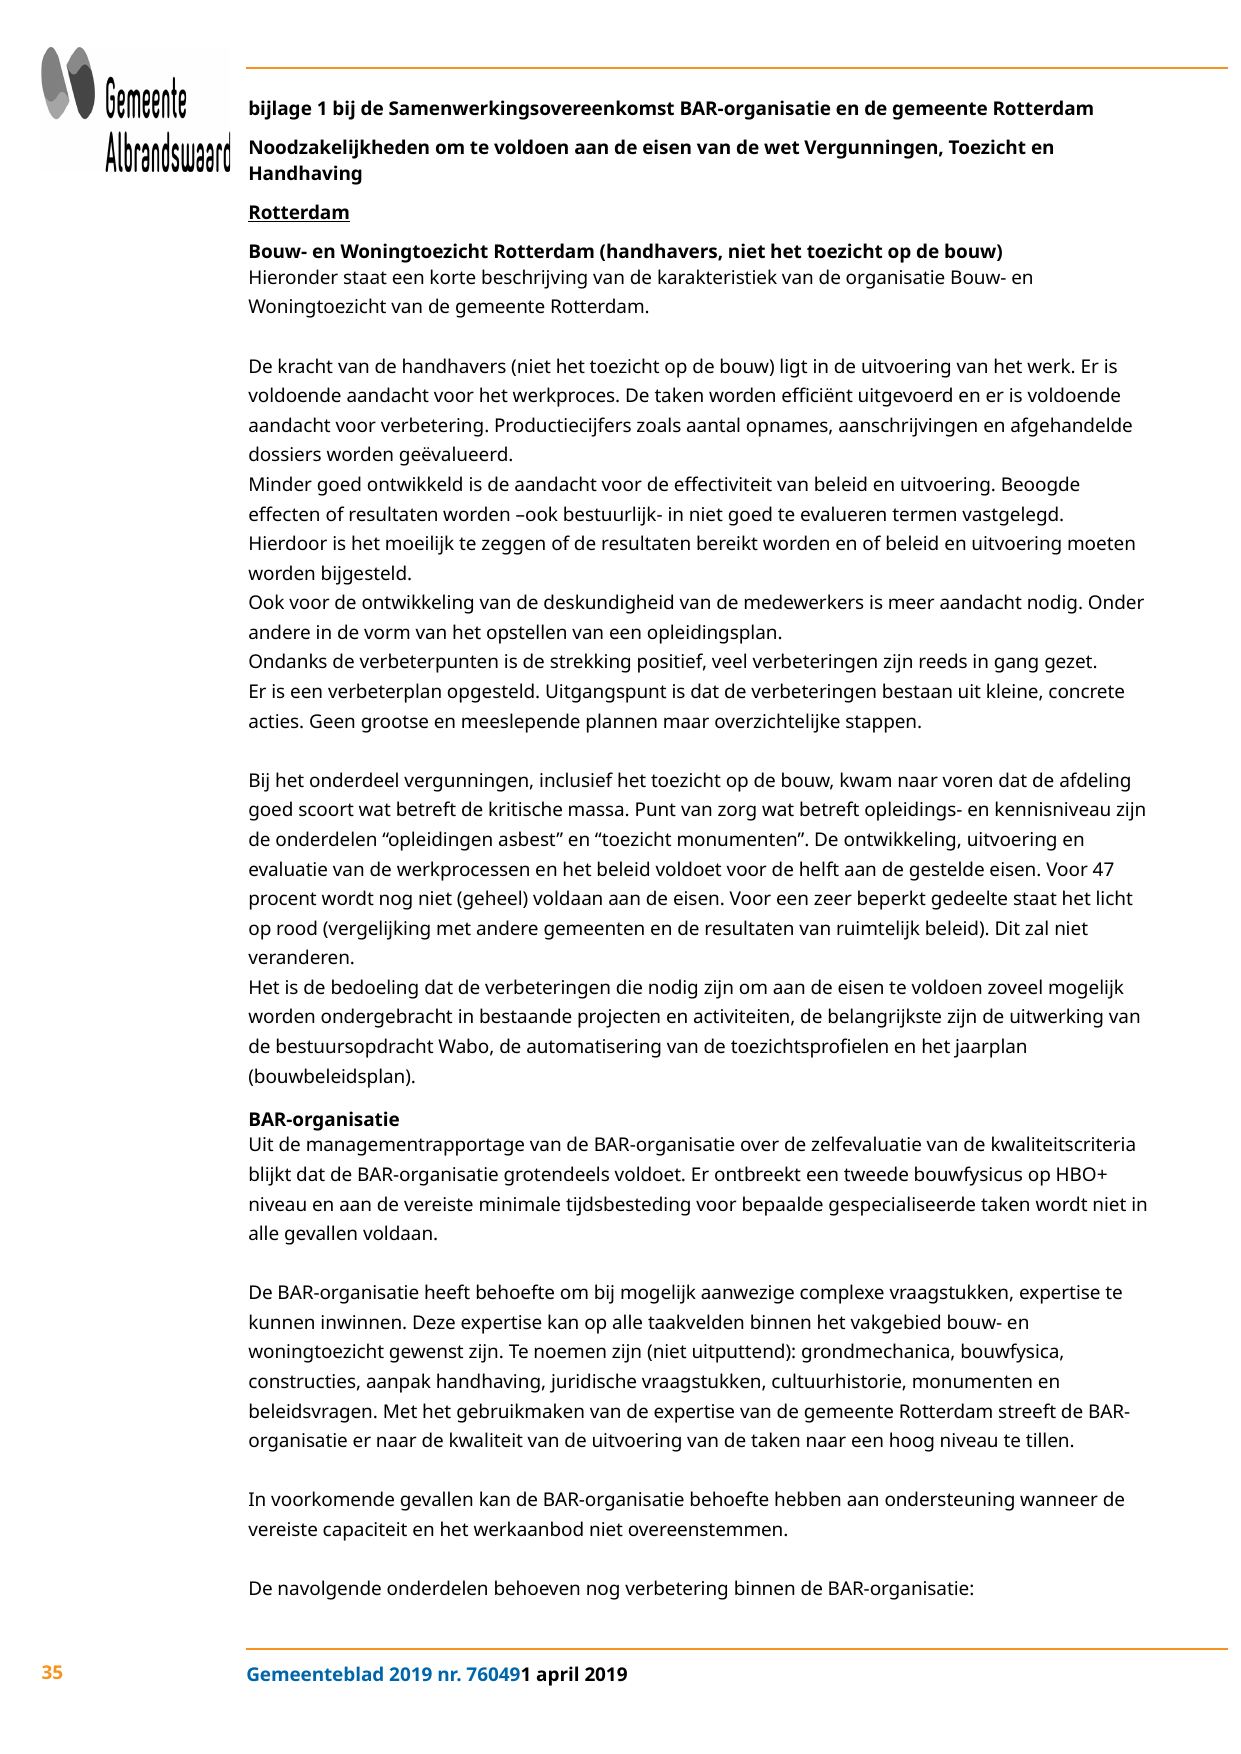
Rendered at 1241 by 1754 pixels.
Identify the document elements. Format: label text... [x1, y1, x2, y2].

text Het is de bedoeling dat de verbeteringen die nodig zijn om aan de eisen te voldoen zoveel mogelijk worden ondergebracht in bestaande projecten en activiteiten, de belangrijkste zijn de uitwerking van de bestuursopdracht Wabo, de automatisering van de toezichtsprofielen en het jaarplan (bouwbeleidsplan). [248, 974, 1152, 1088]
text Bouw- en Woningtoezicht Rotterdam (handhavers, niet het toezicht op de bouw) [248, 238, 1152, 264]
text Ondanks de verbeterpunten is de strekking positief, veel verbeteringen zijn reeds in gang gezet. [248, 649, 1152, 674]
text De BAR-organisatie heeft behoefte om bij mogelijk aanwezige complexe vraagstukken, expertise te kunnen inwinnen. Deze expertise kan op alle taakvelden binnen het vakgebied bouw- en woningtoezicht gewenst zijn. Te noemen zijn (niet uitputtend): grondmechanica, bouwfysica, constructies, aanpak handhaving, juridische vraagstukken, cultuurhistorie, monumenten en beleidsvragen. Met het gebruikmaken van de expertise van de gemeente Rotterdam streeft de BAR-organisatie er naar de kwaliteit van de uitvoering van de taken naar een hoog niveau te tillen. [248, 1279, 1152, 1453]
text Rotterdam [248, 199, 1152, 225]
text Hierdoor is het moeilijk te zeggen of de resultaten bereikt worden en of beleid en uitvoering moeten worden bijgesteld. [248, 530, 1152, 586]
text Ook voor de ontwikkeling van de deskundigheid van de medewerkers is meer aandacht nodig. Onder andere in de vorm van het opstellen van een opleidingsplan. [248, 589, 1152, 645]
text bijlage 1 bij de Samenwerkingsovereenkomst BAR-organisatie en de gemeente Rotterdam [248, 95, 1152, 121]
text Uit de managementrapportage van de BAR-organisatie over de zelfevaluatie van de kwaliteitscriteria blijkt dat de BAR-organisatie grotendeels voldoet. Er ontbreekt een tweede bouwfysicus op HBO+ niveau en aan de vereiste minimale tijdsbesteding voor bepaalde gespecialiseerde taken wordt niet in alle gevallen voldaan. [248, 1132, 1152, 1246]
text Minder goed ontwikkeld is de aandacht voor de effectiviteit van beleid en uitvoering. Beoogde effecten of resultaten worden –ook bestuurlijk- in niet goed te evalueren termen vastgelegd. [248, 471, 1152, 526]
text Noodzakelijkheden om te voldoen aan de eisen van de wet Vergunningen, Toezicht en Handhaving [248, 134, 1152, 186]
text De navolgende onderdelen behoeven nog verbetering binnen de BAR-organisatie: [248, 1575, 1152, 1601]
text De kracht van de handhavers (niet het toezicht op de bouw) ligt in de uitvoering van het werk. Er is voldoende aandacht voor het werkproces. De taken worden efficiënt uitgevoerd en er is voldoende aandacht voor verbetering. Productiecijfers zoals aantal opnames, aanschrijvingen en afgehandelde dossiers worden geëvalueerd. [248, 353, 1152, 467]
text In voorkomende gevallen kan de BAR-organisatie behoefte hebben aan ondersteuning wanneer de vereiste capaciteit en het werkaanbod niet overeenstemmen. [248, 1487, 1152, 1542]
text Hieronder staat een korte beschrijving van de karakteristiek van de organisatie Bouw- en Woningtoezicht van de gemeente Rotterdam. [248, 264, 1152, 319]
picture [41, 47, 231, 172]
text Er is een verbeterplan opgesteld. Uitgangspunt is dat de verbeteringen bestaan uit kleine, concrete acties. Geen grootse en meeslepende plannen maar overzichtelijke stappen. [248, 678, 1152, 733]
text Bij het onderdeel vergunningen, inclusief het toezicht op de bouw, kwam naar voren dat de afdeling goed scoort wat betreft de kritische massa. Punt van zorg wat betreft opleidings- en kennisniveau zijn de onderdelen “opleidingen asbest” en “toezicht monumenten”. De ontwikkeling, uitvoering en evaluatie van de werkprocessen en het beleid voldoet voor de helft aan de gestelde eisen. Voor 47 procent wordt nog niet (geheel) voldaan aan de eisen. Voor een zeer beperkt gedeelte staat het licht op rood (vergelijking met andere gemeenten en de resultaten van ruimtelijk beleid). Dit zal niet veranderen. [248, 767, 1152, 970]
text BAR-organisatie [248, 1106, 1152, 1132]
